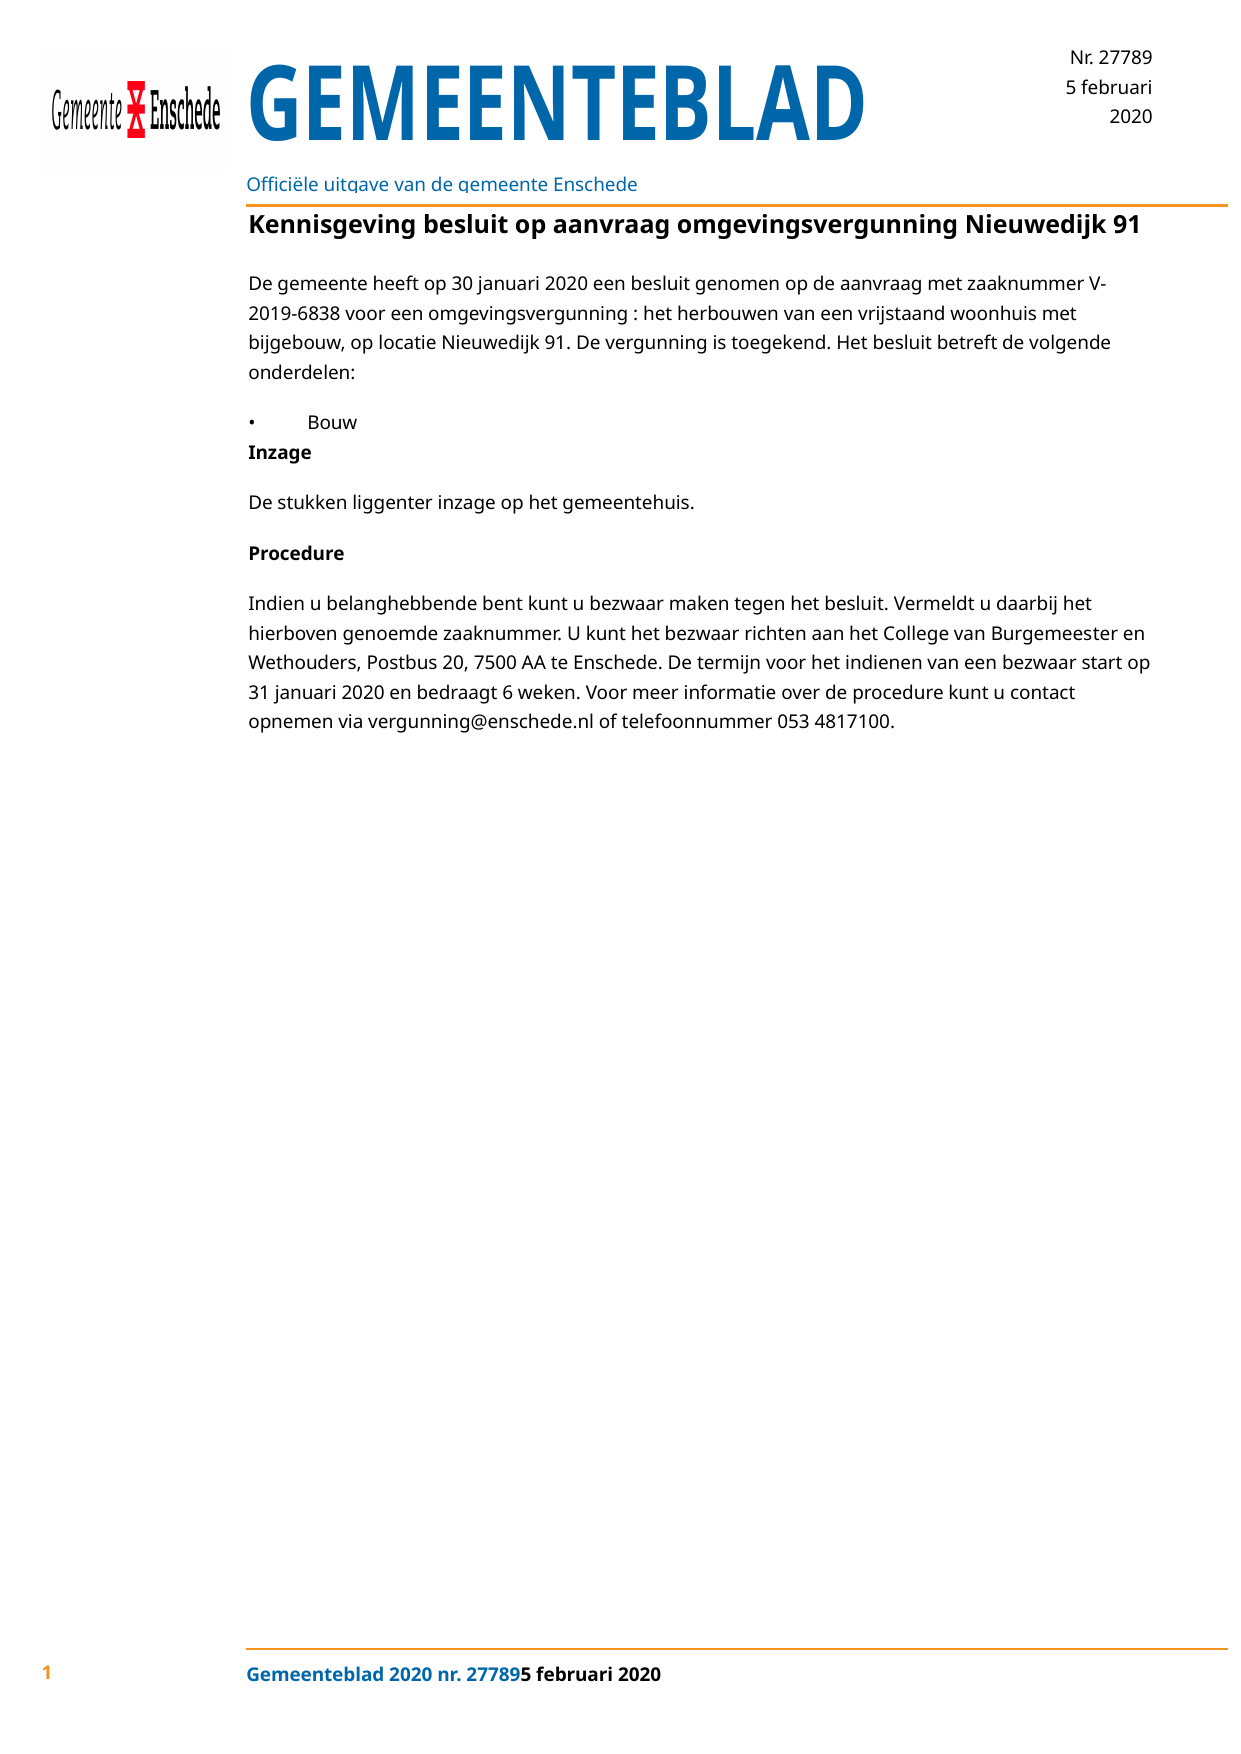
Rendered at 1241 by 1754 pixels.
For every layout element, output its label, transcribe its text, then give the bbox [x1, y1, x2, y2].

text Indien u belanghebbende bent kunt u bezwaar maken tegen het besluit. Vermeldt u daarbij het hierboven genoemde zaaknummer. U kunt het bezwaar richten aan het College van Burgemees­ter en Wethouders, Postbus 20, 7500 AA te Enschede. De termijn voor het indienen van een bezwaar start op 31 januari 2020 en bedraagt 6 weken. Voor meer informatie over de procedure kunt u contact opnemen via vergunning@enschede.nl of telefoonnummer 053 4817100. [248, 590, 1152, 734]
text De stukken liggenter inzage op het gemeentehuis. [248, 489, 1152, 515]
text Inzage [248, 439, 1152, 465]
text De gemeente heeft op 30 januari 2020 een besluit genomen op de aanvraag met zaaknummer V-2019-6838 voor een omgevingsvergunning : het herbouwen van een vrijstaand woonhuis met bijgebouw, op locatie Nieuwedijk 91. De vergunning is toegekend. Het besluit betreft de volgende onderdelen: [248, 270, 1152, 385]
text Kennisgeving besluit op aanvraag omgevingsvergunning Nieuwedijk 91 [248, 207, 1152, 241]
text Procedure [248, 540, 1152, 566]
picture [41, 47, 231, 172]
list Bouw [248, 409, 1152, 435]
